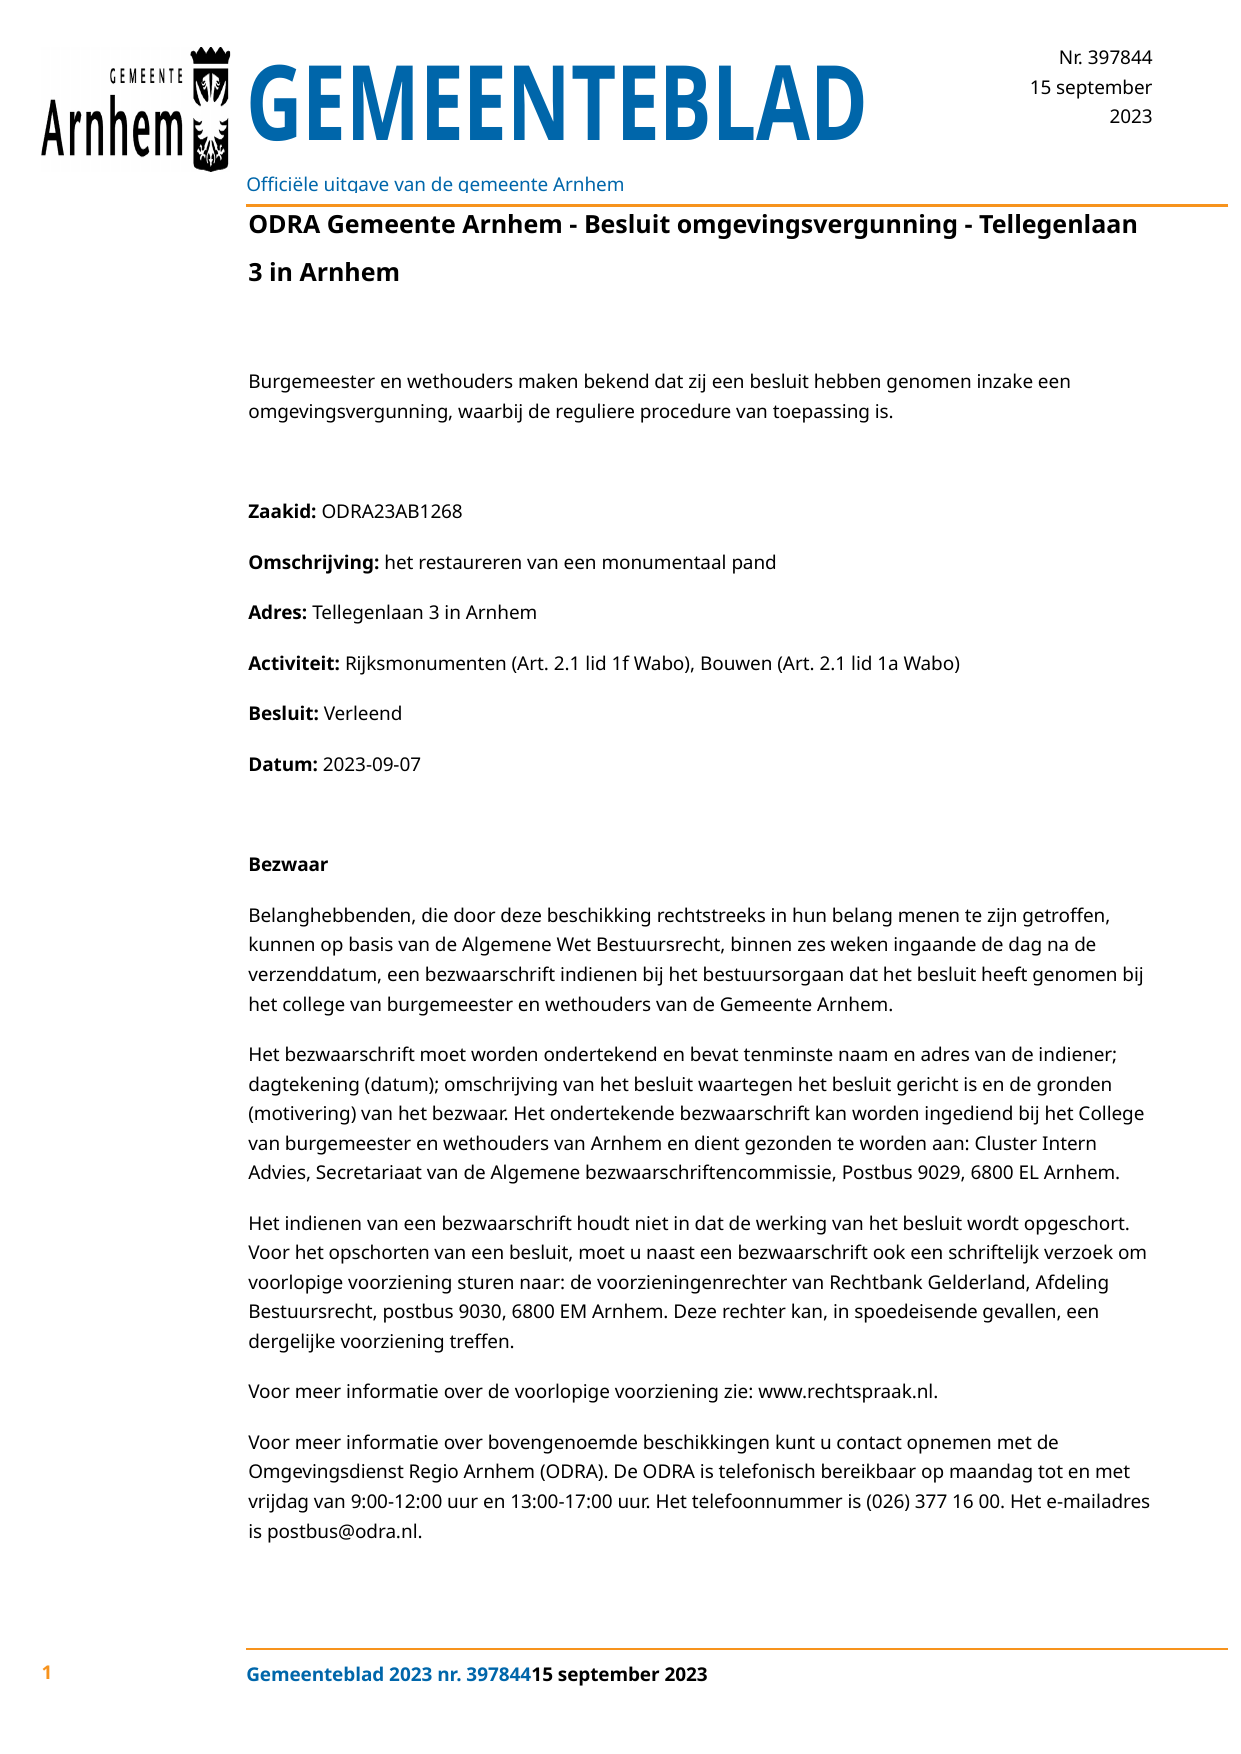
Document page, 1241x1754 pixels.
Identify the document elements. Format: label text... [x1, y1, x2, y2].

text Het indienen van een bezwaarschrift houdt niet in dat de werking van het besluit wordt opgeschort. Voor het opschorten van een besluit, moet u naast een bezwaarschrift ook een schriftelijk verzoek om voorlopige voorziening sturen naar: de voorzieningenrechter van Rechtbank Gelderland, Afdeling Bestuursrecht, postbus 9030, 6800 EM Arnhem. Deze rechter kan, in spoedeisende gevallen, een dergelijke voorziening treffen. [248, 1210, 1152, 1354]
text Zaakid: ODRA23AB1268 [248, 499, 1152, 524]
text Het bezwaarschrift moet worden ondertekend en bevat tenminste naam en adres van de indiener; dagtekening (datum); omschrijving van het besluit waartegen het besluit gericht is en de gronden (motivering) van het bezwaar. Het ondertekende bezwaarschrift kan worden ingediend bij het College van burgemeester en wethouders van Arnhem en dient gezonden te worden aan: Cluster Intern Advies, Secretariaat van de Algemene bezwaarschriftencommissie, Postbus 9029, 6800 EL Arnhem. [248, 1041, 1152, 1185]
text Voor meer informatie over de voorlopige voorziening zie: www.rechtspraak.nl. [248, 1379, 1152, 1404]
text Besluit: Verleend [248, 700, 1152, 726]
text Datum: 2023-09-07 [248, 751, 1152, 777]
text Burgemeester en wethouders maken bekend dat zij een besluit hebben genomen inzake een omgevingsvergunning, waarbij de reguliere procedure van toepassing is. [248, 368, 1152, 424]
text Voor meer informatie over bovengenoemde beschikkingen kunt u contact opnemen met de Omgevingsdienst Regio Arnhem (ODRA). De ODRA is telefonisch bereikbaar op maandag tot en met vrijdag van 9:00-12:00 uur en 13:00-17:00 uur. Het telefoonnummer is (026) 377 16 00. Het e-mailadres is postbus@odra.nl. [248, 1429, 1152, 1544]
text ODRA Gemeente Arnhem - Besluit omgevingsvergunning - Tellegenlaan 3 in Arnhem [248, 207, 1152, 288]
text Bezwaar [248, 852, 1152, 877]
text Omschrijving: het restaureren van een monumentaal pand [248, 549, 1152, 575]
text Adres: Tellegenlaan 3 in Arnhem [248, 599, 1152, 625]
text Activiteit: Rijksmonumenten (Art. 2.1 lid 1f Wabo), Bouwen (Art. 2.1 lid 1a Wabo) [248, 650, 1152, 676]
picture [41, 47, 231, 172]
text Belanghebbenden, die door deze beschikking rechtstreeks in hun belang menen te zijn getroffen, kunnen op basis van de Algemene Wet Bestuursrecht, binnen zes weken ingaande de dag na de verzenddatum, een bezwaarschrift indienen bij het bestuursorgaan dat het besluit heeft genomen bij het college van burgemeester en wethouders van de Gemeente Arnhem. [248, 902, 1152, 1017]
